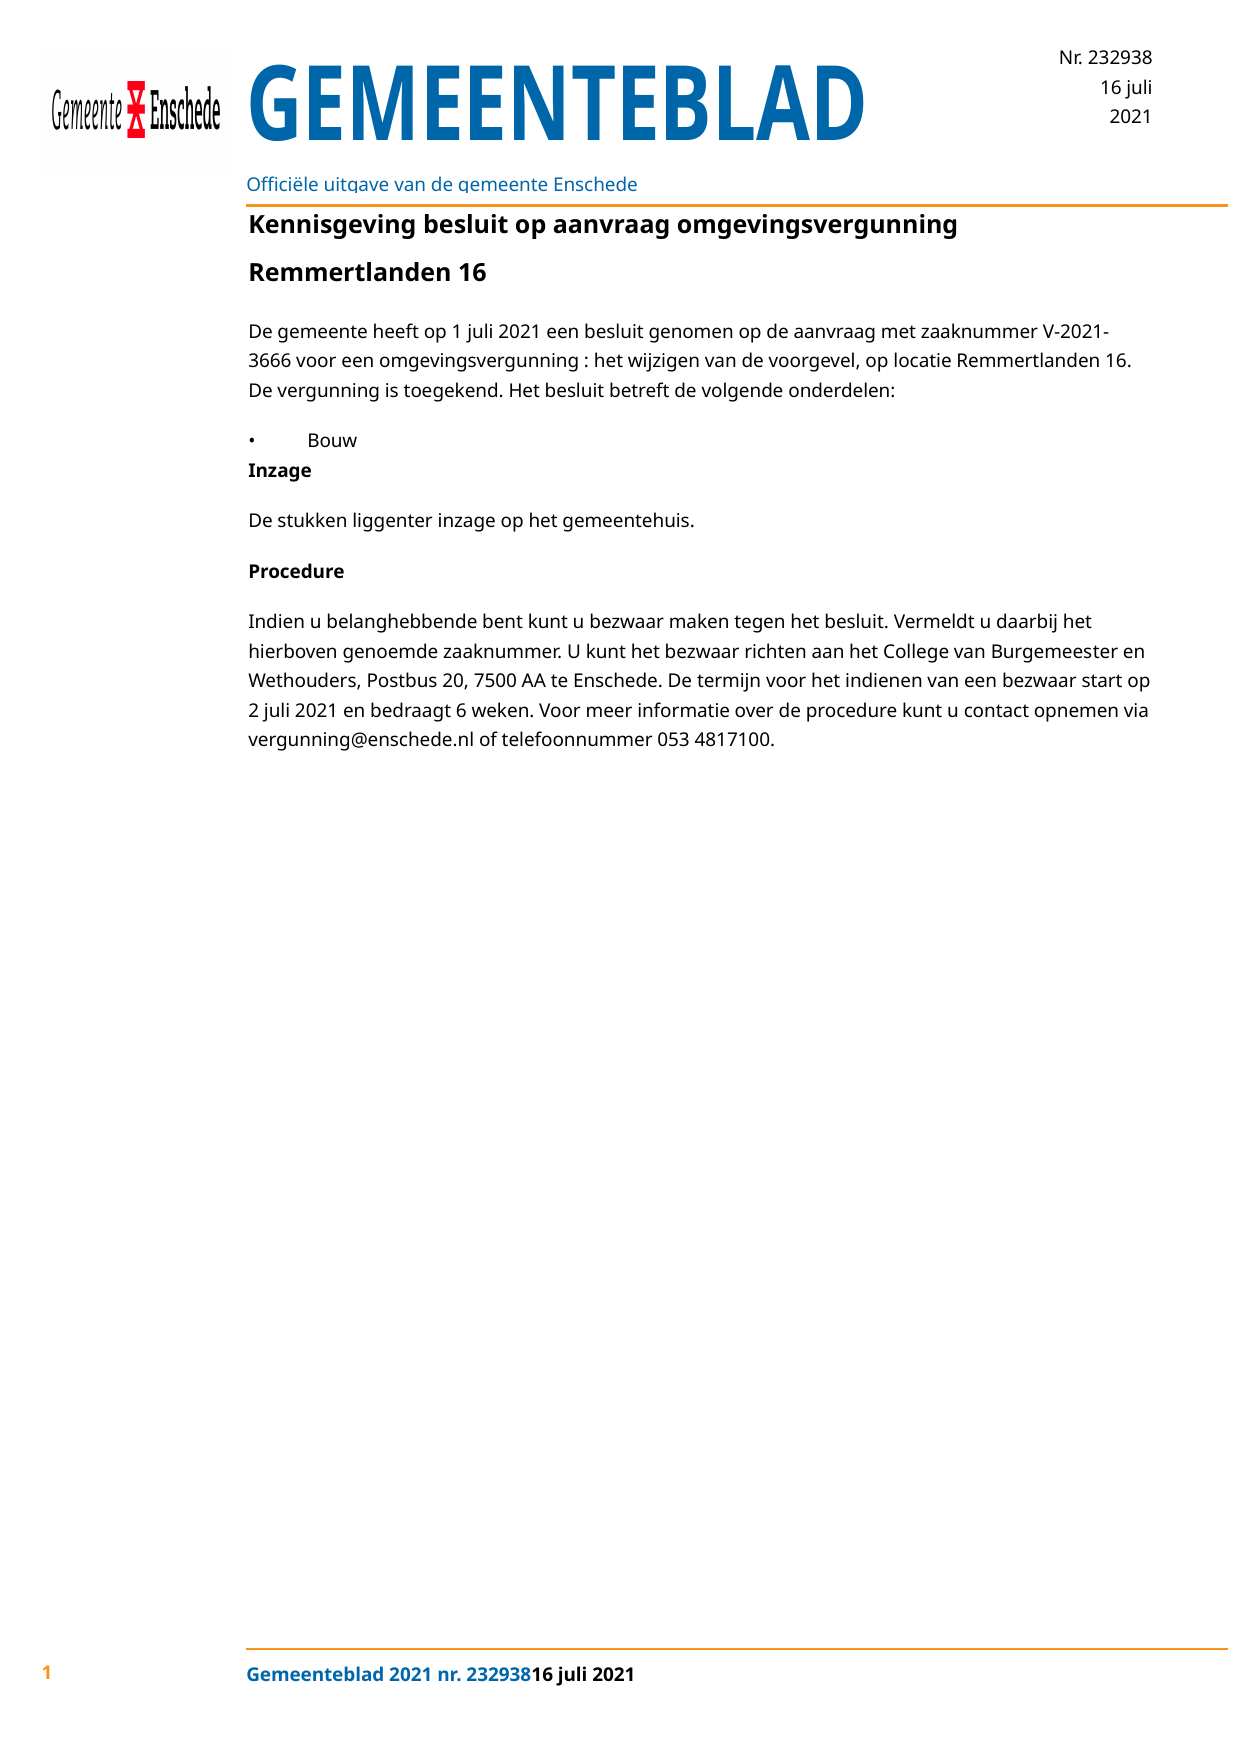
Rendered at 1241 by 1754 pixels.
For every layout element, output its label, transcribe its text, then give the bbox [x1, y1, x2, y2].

text De stukken liggenter inzage op het gemeentehuis. [248, 507, 1152, 533]
text Inzage [248, 457, 1152, 483]
text Procedure [248, 558, 1152, 584]
text De gemeente heeft op 1 juli 2021 een besluit genomen op de aanvraag met zaaknummer V-2021-3666 voor een omgevingsvergunning : het wijzigen van de voorgevel, op locatie Remmertlanden 16. De vergunning is toegekend. Het besluit betreft de volgende onderdelen: [248, 318, 1152, 403]
list Bouw [248, 427, 1152, 453]
text Kennisgeving besluit op aanvraag omgevingsvergunning Remmertlanden 16 [248, 207, 1152, 288]
picture [41, 47, 231, 172]
text Indien u belanghebbende bent kunt u bezwaar maken tegen het besluit. Vermeldt u daarbij het hierboven genoemde zaaknummer. U kunt het bezwaar richten aan het College van Burgemees­ter en Wethouders, Postbus 20, 7500 AA te Enschede. De termijn voor het indienen van een bezwaar start op 2 juli 2021 en bedraagt 6 weken. Voor meer informatie over de procedure kunt u contact opnemen via vergunning@enschede.nl of telefoonnummer 053 4817100. [248, 608, 1152, 752]
